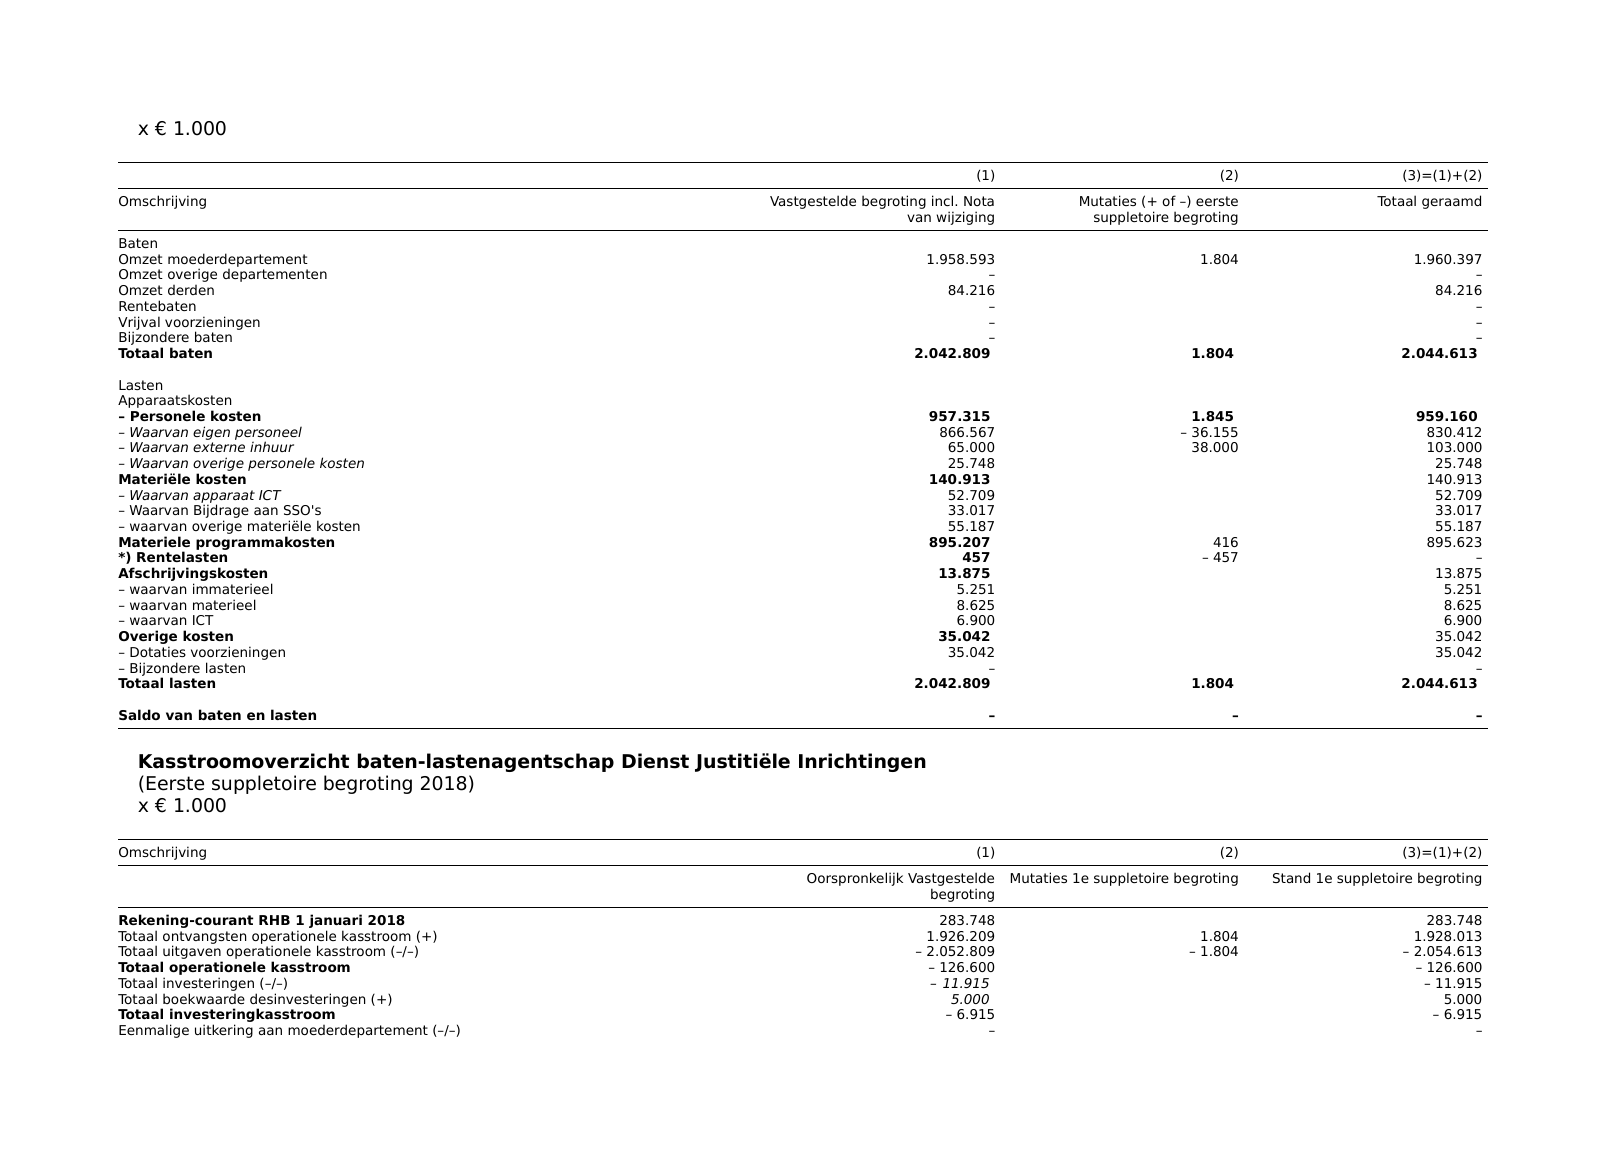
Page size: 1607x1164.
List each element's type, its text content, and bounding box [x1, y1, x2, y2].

table_cell 2.044.613 [1245, 676, 1488, 692]
table_cell 38.000 [1001, 440, 1244, 456]
table_cell 140.913 [758, 472, 1001, 487]
table_cell – 126.600 [1245, 960, 1488, 976]
table_cell [1245, 393, 1488, 409]
table_cell 283.748 [758, 908, 1001, 928]
table_cell [1001, 519, 1244, 534]
table_cell – [1001, 708, 1244, 728]
table_header (3)=(1)+(2) [1245, 840, 1488, 865]
table_cell Rentebaten [118, 299, 757, 314]
table_cell Materiele programmakosten [118, 535, 757, 550]
table_cell – [1245, 267, 1488, 283]
table_cell 35.042 [1245, 645, 1488, 660]
table_cell [1001, 976, 1244, 991]
table_cell 8.625 [758, 598, 1001, 613]
table_cell – [1245, 550, 1488, 566]
table_cell [1001, 582, 1244, 597]
table_cell – [758, 330, 1001, 346]
table_cell – [1245, 299, 1488, 314]
table_cell Omzet overige departementen [118, 267, 757, 283]
table_cell [1245, 231, 1488, 251]
text Kasstroomoverzicht baten-lastenagentschap Dienst Justitiële Inrichtingen [118, 751, 1488, 773]
table_cell Saldo van baten en lasten [118, 708, 757, 728]
table_cell 13.875 [758, 566, 1001, 582]
table_cell [1001, 267, 1244, 283]
table_cell 1.804 [1001, 929, 1244, 944]
table_cell – [1245, 660, 1488, 676]
table_cell – 2.054.613 [1245, 944, 1488, 960]
table_cell 52.709 [1245, 488, 1488, 503]
table_cell – [1245, 1023, 1488, 1039]
table_cell 2.042.809 [758, 346, 1001, 362]
table_cell [1001, 377, 1244, 393]
table_cell – Waarvan Bijdrage aan SSO's [118, 503, 757, 519]
table_cell 957.315 [758, 409, 1001, 424]
table_cell Apparaatskosten [118, 393, 757, 409]
table_header (1) [758, 840, 1001, 865]
table_cell 33.017 [758, 503, 1001, 519]
table_cell 1.958.593 [758, 251, 1001, 267]
table_cell [1001, 598, 1244, 613]
table_cell [1001, 314, 1244, 330]
table_cell Eenmalige uitkering aan moederdepartement (–/–) [118, 1023, 757, 1039]
table_cell 55.187 [758, 519, 1001, 534]
text (Eerste suppletoire begroting 2018) [118, 773, 1488, 795]
table_cell [1001, 908, 1244, 928]
table_cell [1245, 362, 1488, 377]
table_cell 5.251 [1245, 582, 1488, 597]
table_cell – waarvan ICT [118, 613, 757, 629]
table_cell Totaal operationele kasstroom [118, 960, 757, 976]
table_cell 35.042 [758, 629, 1001, 645]
table_cell 283.748 [1245, 908, 1488, 928]
table_cell – 6.915 [1245, 1007, 1488, 1023]
table_cell [758, 692, 1001, 708]
table_cell [1001, 488, 1244, 503]
table_cell Mutaties 1e suppletoire begroting [1001, 866, 1244, 907]
table_cell 6.900 [1245, 613, 1488, 629]
table_cell – 36.155 [1001, 425, 1244, 440]
table_cell Materiële kosten [118, 472, 757, 487]
table_cell 1.804 [1001, 676, 1244, 692]
table_cell – 11.915 [758, 976, 1001, 991]
table_cell Vrijval voorzieningen [118, 314, 757, 330]
table_cell – waarvan immaterieel [118, 582, 757, 597]
table_cell [1001, 613, 1244, 629]
table_cell Totaal baten [118, 346, 757, 362]
table_cell – 6.915 [758, 1007, 1001, 1023]
table_header (1) [758, 163, 1001, 188]
table_cell Omzet derden [118, 283, 757, 299]
table_cell – Bijzondere lasten [118, 660, 757, 676]
table_cell 35.042 [758, 645, 1001, 660]
table_cell 33.017 [1245, 503, 1488, 519]
table_cell [1001, 472, 1244, 487]
table_cell – [758, 708, 1001, 728]
table_cell – [758, 660, 1001, 676]
table_cell – 11.915 [1245, 976, 1488, 991]
table_cell [1001, 330, 1244, 346]
table_cell [758, 231, 1001, 251]
table_cell Lasten [118, 377, 757, 393]
table_cell 416 [1001, 535, 1244, 550]
table_cell – [1245, 708, 1488, 728]
table_header (2) [1001, 840, 1244, 865]
text x € 1.000 [118, 795, 1488, 817]
table_cell [118, 866, 757, 907]
table_cell 8.625 [1245, 598, 1488, 613]
table_header Omschrijving [118, 840, 757, 865]
table_cell Oorspronkelijk Vastgestelde begroting [758, 866, 1001, 907]
table_cell – [758, 1023, 1001, 1039]
table_cell Omschrijving [118, 189, 757, 230]
table_cell 959.160 [1245, 409, 1488, 424]
table_cell 830.412 [1245, 425, 1488, 440]
table_cell [118, 692, 757, 708]
table_cell 52.709 [758, 488, 1001, 503]
table_cell [1001, 1023, 1244, 1039]
table_cell [1001, 503, 1244, 519]
table_cell 140.913 [1245, 472, 1488, 487]
table_cell – [758, 314, 1001, 330]
table_cell Totaal uitgaven operationele kasstroom (–/–) [118, 944, 757, 960]
table_cell [1001, 299, 1244, 314]
table_cell Stand 1e suppletoire begroting [1245, 866, 1488, 907]
table_cell Totaal investeringen (–/–) [118, 976, 757, 991]
table_cell 1.804 [1001, 346, 1244, 362]
table_cell 2.042.809 [758, 676, 1001, 692]
table_cell [1001, 991, 1244, 1007]
table_cell [1001, 566, 1244, 582]
table_cell 55.187 [1245, 519, 1488, 534]
table_cell [118, 362, 757, 377]
table_cell Omzet moederdepartement [118, 251, 757, 267]
table_cell 1.928.013 [1245, 929, 1488, 944]
table_cell Afschrijvingskosten [118, 566, 757, 582]
table_cell [1001, 456, 1244, 472]
table_cell 895.623 [1245, 535, 1488, 550]
table_cell Mutaties (+ of –) eerste suppletoire begroting [1001, 189, 1244, 230]
table_cell – 126.600 [758, 960, 1001, 976]
table_cell 866.567 [758, 425, 1001, 440]
table_header (2) [1001, 163, 1244, 188]
table_cell 1.845 [1001, 409, 1244, 424]
table_cell 103.000 [1245, 440, 1488, 456]
table_cell – [1245, 314, 1488, 330]
table_cell – Personele kosten [118, 409, 757, 424]
table_cell [1001, 645, 1244, 660]
table_cell – 457 [1001, 550, 1244, 566]
table_cell 5.000 [758, 991, 1001, 1007]
table_cell Totaal ontvangsten operationele kasstroom (+) [118, 929, 757, 944]
table_cell – Waarvan externe inhuur [118, 440, 757, 456]
table_cell [1001, 231, 1244, 251]
table_cell 5.251 [758, 582, 1001, 597]
table_cell – 2.052.809 [758, 944, 1001, 960]
table_cell 84.216 [1245, 283, 1488, 299]
table_cell [1001, 1007, 1244, 1023]
table_cell [1001, 660, 1244, 676]
table_cell Overige kosten [118, 629, 757, 645]
table_cell – waarvan overige materiële kosten [118, 519, 757, 534]
table_cell [1001, 629, 1244, 645]
table_cell 895.207 [758, 535, 1001, 550]
table_cell Baten [118, 231, 757, 251]
table_cell *) Rentelasten [118, 550, 757, 566]
table_cell [1001, 362, 1244, 377]
table_cell 5.000 [1245, 991, 1488, 1007]
table_cell 2.044.613 [1245, 346, 1488, 362]
table_cell – Waarvan overige personele kosten [118, 456, 757, 472]
table_cell [758, 377, 1001, 393]
table_cell – Dotaties voorzieningen [118, 645, 757, 660]
table_cell – waarvan materieel [118, 598, 757, 613]
table_cell 457 [758, 550, 1001, 566]
table_cell 13.875 [1245, 566, 1488, 582]
table_cell [1001, 960, 1244, 976]
table_cell Totaal lasten [118, 676, 757, 692]
table_cell – [758, 267, 1001, 283]
table_cell 1.960.397 [1245, 251, 1488, 267]
table_cell [1245, 692, 1488, 708]
table_cell 6.900 [758, 613, 1001, 629]
table_cell [1001, 283, 1244, 299]
table_cell Bijzondere baten [118, 330, 757, 346]
table_cell [1245, 377, 1488, 393]
table_cell 25.748 [1245, 456, 1488, 472]
table_cell 1.926.209 [758, 929, 1001, 944]
table_header [118, 163, 757, 188]
table_cell 84.216 [758, 283, 1001, 299]
table_cell 1.804 [1001, 251, 1244, 267]
table_cell Vastgestelde begroting incl. Nota van wijziging [758, 189, 1001, 230]
table_cell 25.748 [758, 456, 1001, 472]
table_cell – 1.804 [1001, 944, 1244, 960]
table_cell 35.042 [1245, 629, 1488, 645]
table_cell 65.000 [758, 440, 1001, 456]
table_cell Totaal investeringkasstroom [118, 1007, 757, 1023]
table_cell [1001, 692, 1244, 708]
table_cell – Waarvan apparaat ICT [118, 488, 757, 503]
table_cell – Waarvan eigen personeel [118, 425, 757, 440]
table_cell – [1245, 330, 1488, 346]
table_cell Rekening-courant RHB 1 januari 2018 [118, 908, 757, 928]
table_cell [758, 393, 1001, 409]
table_cell [758, 362, 1001, 377]
table_cell – [758, 299, 1001, 314]
table_header (3)=(1)+(2) [1245, 163, 1488, 188]
text x € 1.000 [118, 118, 1488, 140]
table_cell Totaal geraamd [1245, 189, 1488, 230]
table_cell [1001, 393, 1244, 409]
table_cell Totaal boekwaarde desinvesteringen (+) [118, 991, 757, 1007]
